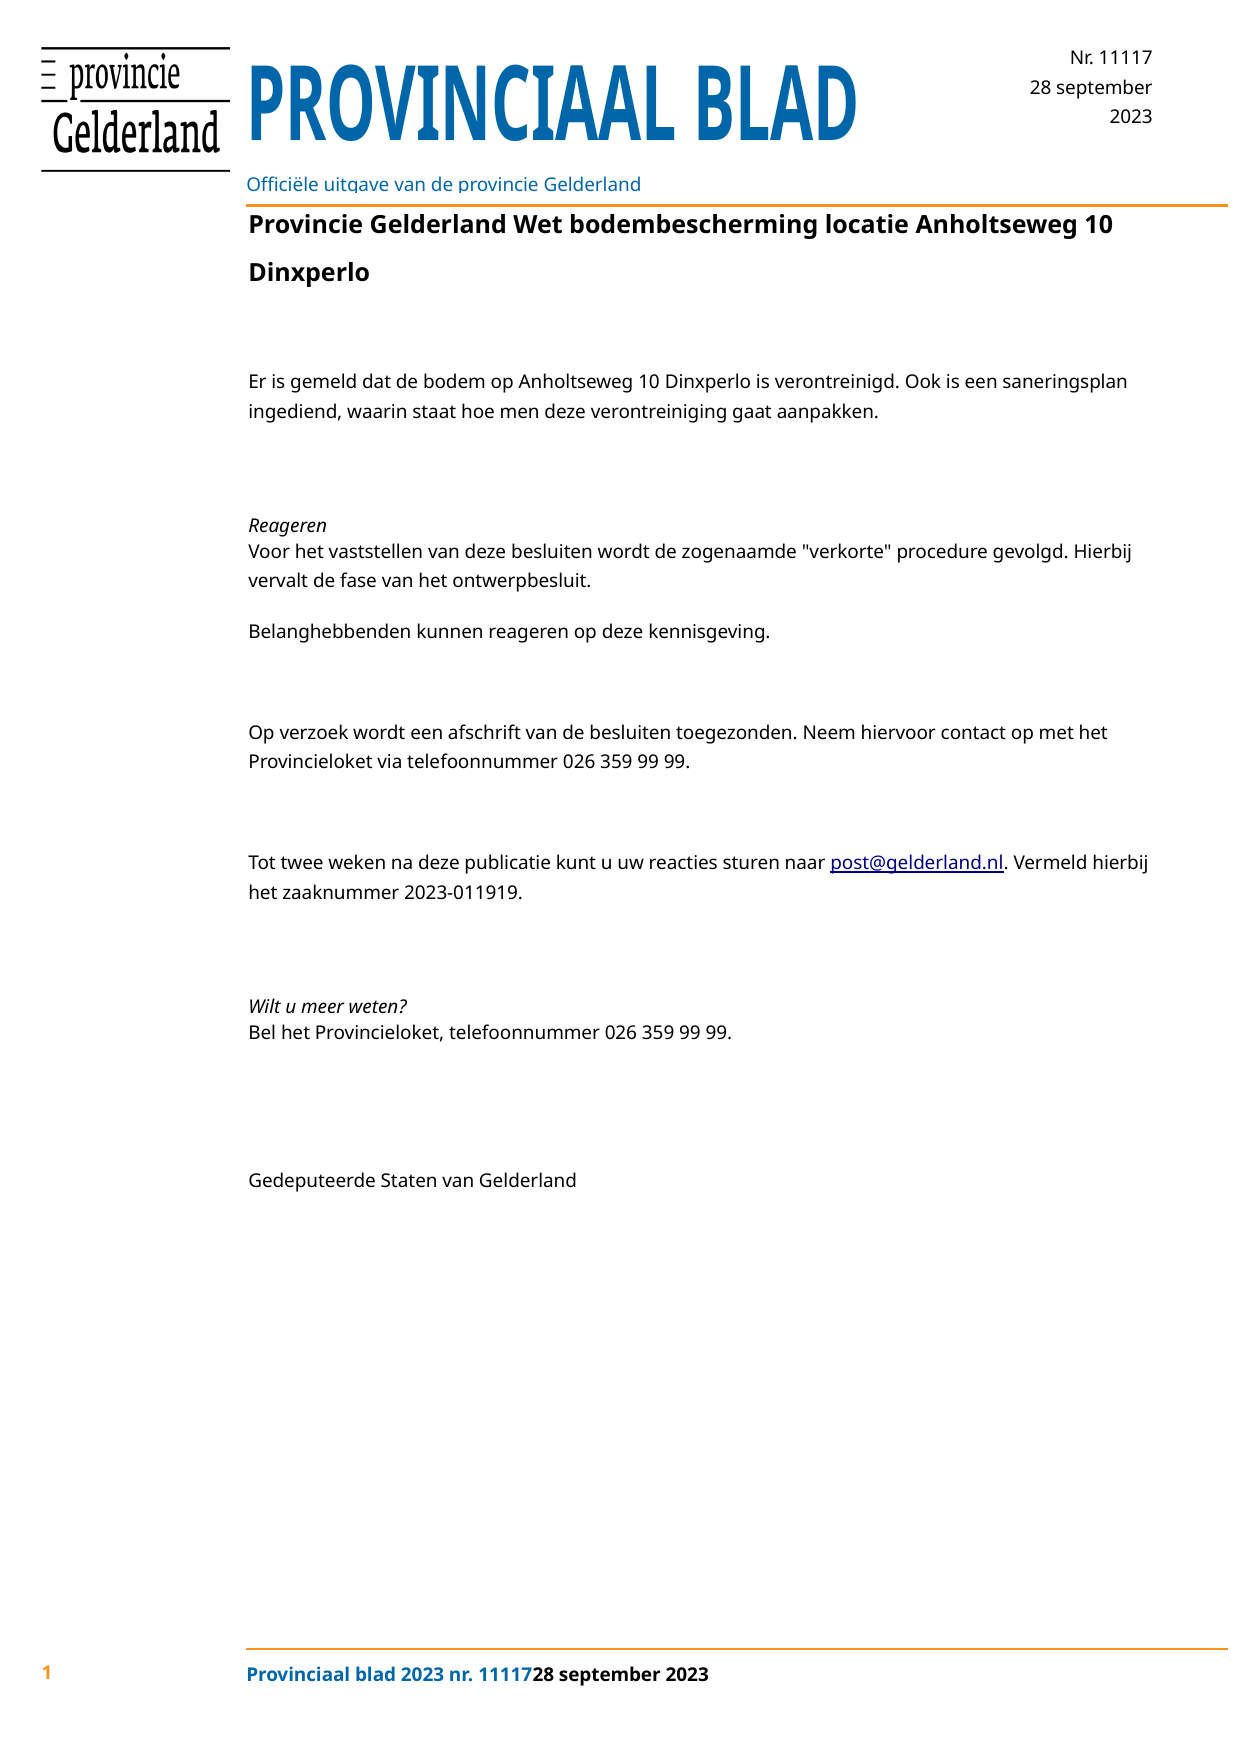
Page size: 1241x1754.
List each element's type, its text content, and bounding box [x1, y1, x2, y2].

text Er is gemeld dat de bodem op Anholtseweg 10 Dinxperlo is verontreinigd. Ook is een saneringsplan ingediend, waarin staat hoe men deze verontreiniging gaat aanpakken. [248, 368, 1152, 424]
text Gedeputeerde Staten van Gelderland [248, 1168, 1152, 1193]
text Reageren [248, 512, 1152, 538]
text Op verzoek wordt een afschrift van de besluiten toegezonden. Neem hiervoor contact op met het Provincieloket via telefoonnummer 026 359 99 99. [248, 719, 1152, 774]
text Voor het vaststellen van deze besluiten wordt de zogenaamde "verkorte" procedure gevolgd. Hierbij vervalt de fase van het ontwerpbesluit. [248, 538, 1152, 593]
text Wilt u meer weten? [248, 993, 1152, 1019]
text Provincie Gelderland Wet bodembescherming locatie Anholtseweg 10 Dinxperlo [248, 207, 1152, 288]
picture [41, 47, 231, 172]
text Belanghebbenden kunnen reageren op deze kennisgeving. [248, 618, 1152, 644]
text Bel het Provincieloket, telefoonnummer 026 359 99 99. [248, 1019, 1152, 1045]
text Tot twee weken na deze publicatie kunt u uw reacties sturen naar post@gelderland.nl. Vermeld hierbij het zaaknummer 2023-011919. [248, 849, 1152, 904]
